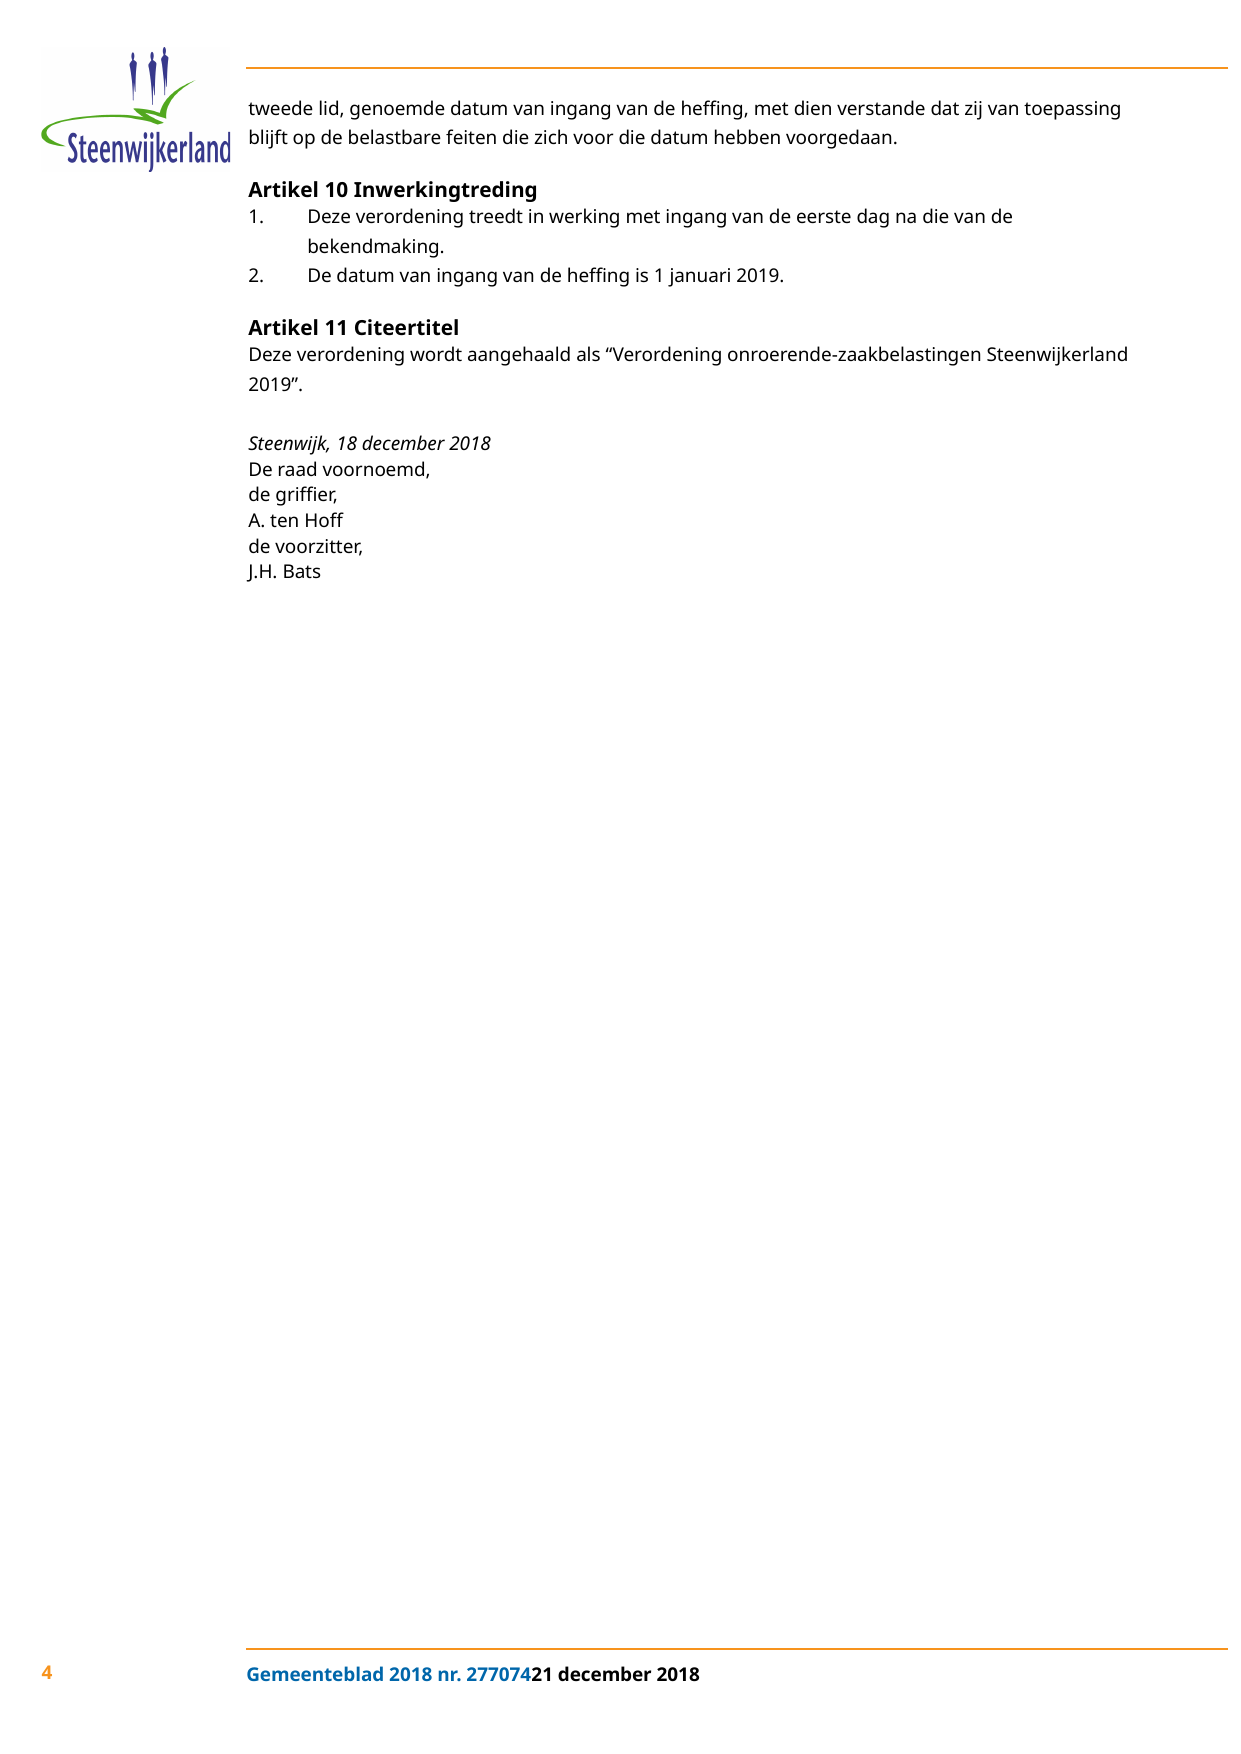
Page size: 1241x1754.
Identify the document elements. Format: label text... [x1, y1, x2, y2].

text de griffier, [248, 481, 1152, 507]
picture [41, 47, 231, 172]
list De datum van ingang van de heffing is 1 januari 2019. [248, 262, 1152, 288]
text A. ten Hoff [248, 507, 1152, 533]
text Artikel 10 Inwerkingtreding [248, 175, 1152, 203]
text de voorzitter, [248, 533, 1152, 559]
text Steenwijk, 18 december 2018 [248, 430, 1152, 456]
text Artikel 11 Citeertitel [248, 313, 1152, 341]
text tweede lid, genoemde datum van ingang van de heffing, met dien verstande dat zij van toepassing blijft op de belastbare feiten die zich voor die datum hebben voorgedaan. [248, 95, 1152, 150]
text Deze verordening wordt aangehaald als “Verordening onroerende-zaakbelastingen Steenwijkerland 2019”. [248, 341, 1152, 397]
text De raad voornoemd, [248, 456, 1152, 481]
text J.H. Bats [248, 559, 1152, 584]
list Deze verordening treedt in werking met ingang van de eerste dag na die van de bekendmaking. [248, 203, 1152, 258]
